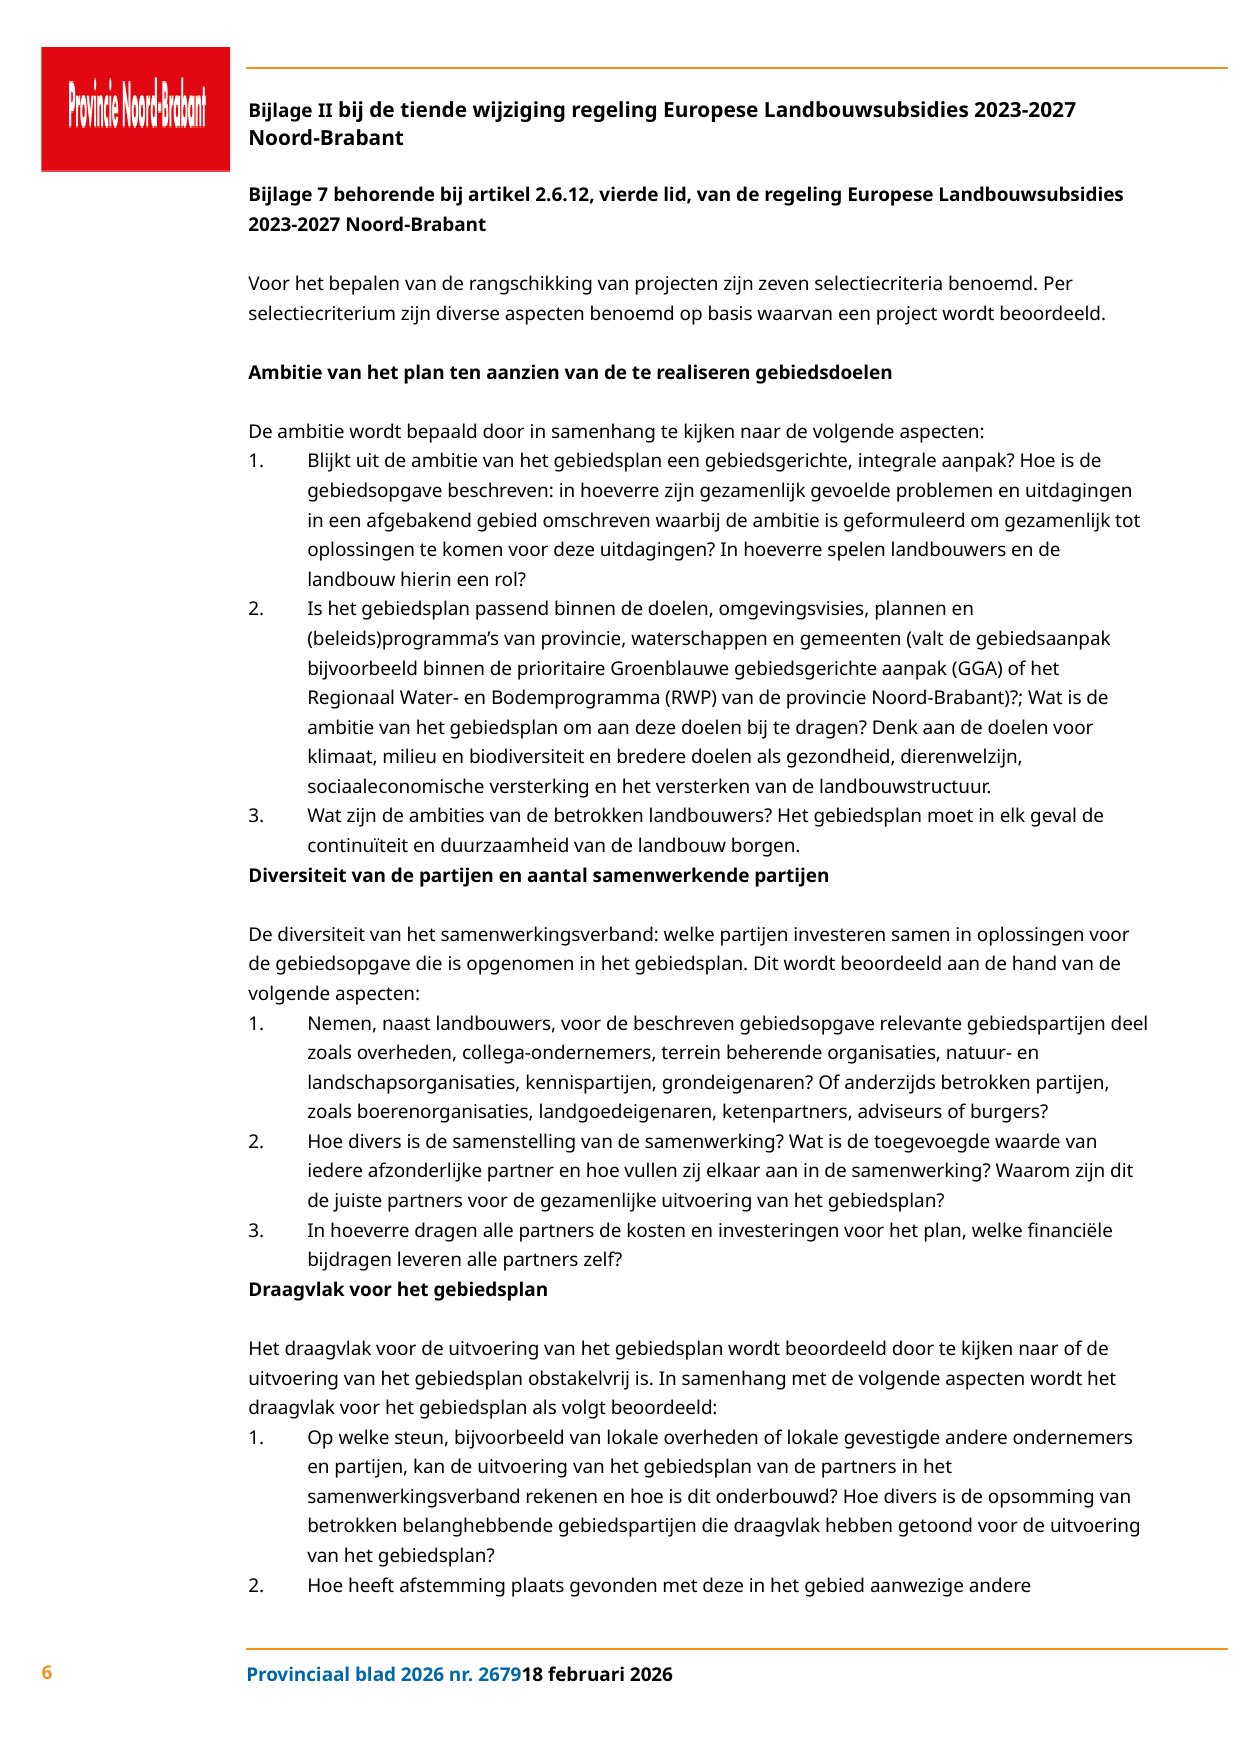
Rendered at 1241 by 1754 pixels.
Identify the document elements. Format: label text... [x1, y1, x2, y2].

text Diversiteit van de partijen en aantal samenwerkende partijen [248, 862, 1152, 887]
text Voor het bepalen van de rangschikking van projecten zijn zeven selectiecriteria benoemd. Per selectiecriterium zijn diverse aspecten benoemd op basis waarvan een project wordt beoordeeld. [248, 270, 1152, 325]
text Draagvlak voor het gebiedsplan [248, 1276, 1152, 1302]
text Bijlage 7 behorende bij artikel 2.6.12, vierde lid, van de regeling Europese Landbouwsubsidies 2023-2027 Noord-Brabant [248, 181, 1152, 237]
list Op welke steun, bijvoorbeeld van lokale overheden of lokale gevestigde andere ondernemers en partijen, kan de uitvoering van het gebiedsplan van de partners in het samenwerkingsverband rekenen en hoe is dit onderbouwd? Hoe divers is de opsomming van betrokken belanghebbende gebiedspartijen die draagvlak hebben getoond voor de uitvoering van het gebiedsplan? [248, 1424, 1152, 1568]
text De ambitie wordt bepaald door in samenhang te kijken naar de volgende aspecten: [248, 418, 1152, 444]
list In hoeverre dragen alle partners de kosten en investeringen voor het plan, welke financiële bijdragen leveren alle partners zelf? [248, 1217, 1152, 1272]
text Ambitie van het plan ten aanzien van de te realiseren gebiedsdoelen [248, 359, 1152, 384]
list Wat zijn de ambities van de betrokken landbouwers? Het gebiedsplan moet in elk geval de continuïteit en duurzaamheid van de landbouw borgen. [248, 803, 1152, 858]
list Is het gebiedsplan passend binnen de doelen, omgevingsvisies, plannen en (beleids)programma’s van provincie, waterschappen en gemeenten (valt de gebiedsaanpak bijvoorbeeld binnen de prioritaire Groenblauwe gebiedsgerichte aanpak (GGA) of het Regionaal Water- en Bodemprogramma (RWP) van de provincie Noord-Brabant)?; Wat is de ambitie van het gebiedsplan om aan deze doelen bij te dragen? Denk aan de doelen voor klimaat, milieu en biodiversiteit en bredere doelen als gezondheid, dierenwelzijn, sociaaleconomische versterking en het versterken van de landbouwstructuur. [248, 596, 1152, 799]
list Nemen, naast landbouwers, voor de beschreven gebiedsopgave relevante gebiedspartijen deel zoals overheden, collega-ondernemers, terrein beherende organisaties, natuur- en landschapsorganisaties, kennispartijen, grondeigenaren? Of anderzijds betrokken partijen, zoals boerenorganisaties, landgoedeigenaren, ketenpartners, adviseurs of burgers? [248, 1010, 1152, 1124]
list Hoe heeft afstemming plaats gevonden met deze in het gebied aanwezige andere [248, 1572, 1152, 1597]
list Hoe divers is de samenstelling van de samenwerking? Wat is de toegevoegde waarde van iedere afzonderlijke partner en hoe vullen zij elkaar aan in de samenwerking? Waarom zijn dit de juiste partners voor de gezamenlijke uitvoering van het gebiedsplan? [248, 1128, 1152, 1213]
text Bijlage II bij de tiende wijziging regeling Europese Landbouwsubsidies 2023-2027 Noord-Brabant [248, 95, 1152, 152]
text Het draagvlak voor de uitvoering van het gebiedsplan wordt beoordeeld door te kijken naar of de uitvoering van het gebiedsplan obstakelvrij is. In samenhang met de volgende aspecten wordt het draagvlak voor het gebiedsplan als volgt beoordeeld: [248, 1335, 1152, 1420]
picture [41, 47, 231, 172]
text De diversiteit van het samenwerkingsverband: welke partijen investeren samen in oplossingen voor de gebiedsopgave die is opgenomen in het gebiedsplan. Dit wordt beoordeeld aan de hand van de volgende aspecten: [248, 921, 1152, 1006]
list Blijkt uit de ambitie van het gebiedsplan een gebiedsgerichte, integrale aanpak? Hoe is de gebiedsopgave beschreven: in hoeverre zijn gezamenlijk gevoelde problemen en uitdagingen in een afgebakend gebied omschreven waarbij de ambitie is geformuleerd om gezamenlijk tot oplossingen te komen voor deze uitdagingen? In hoeverre spelen landbouwers en de landbouw hierin een rol? [248, 448, 1152, 592]
